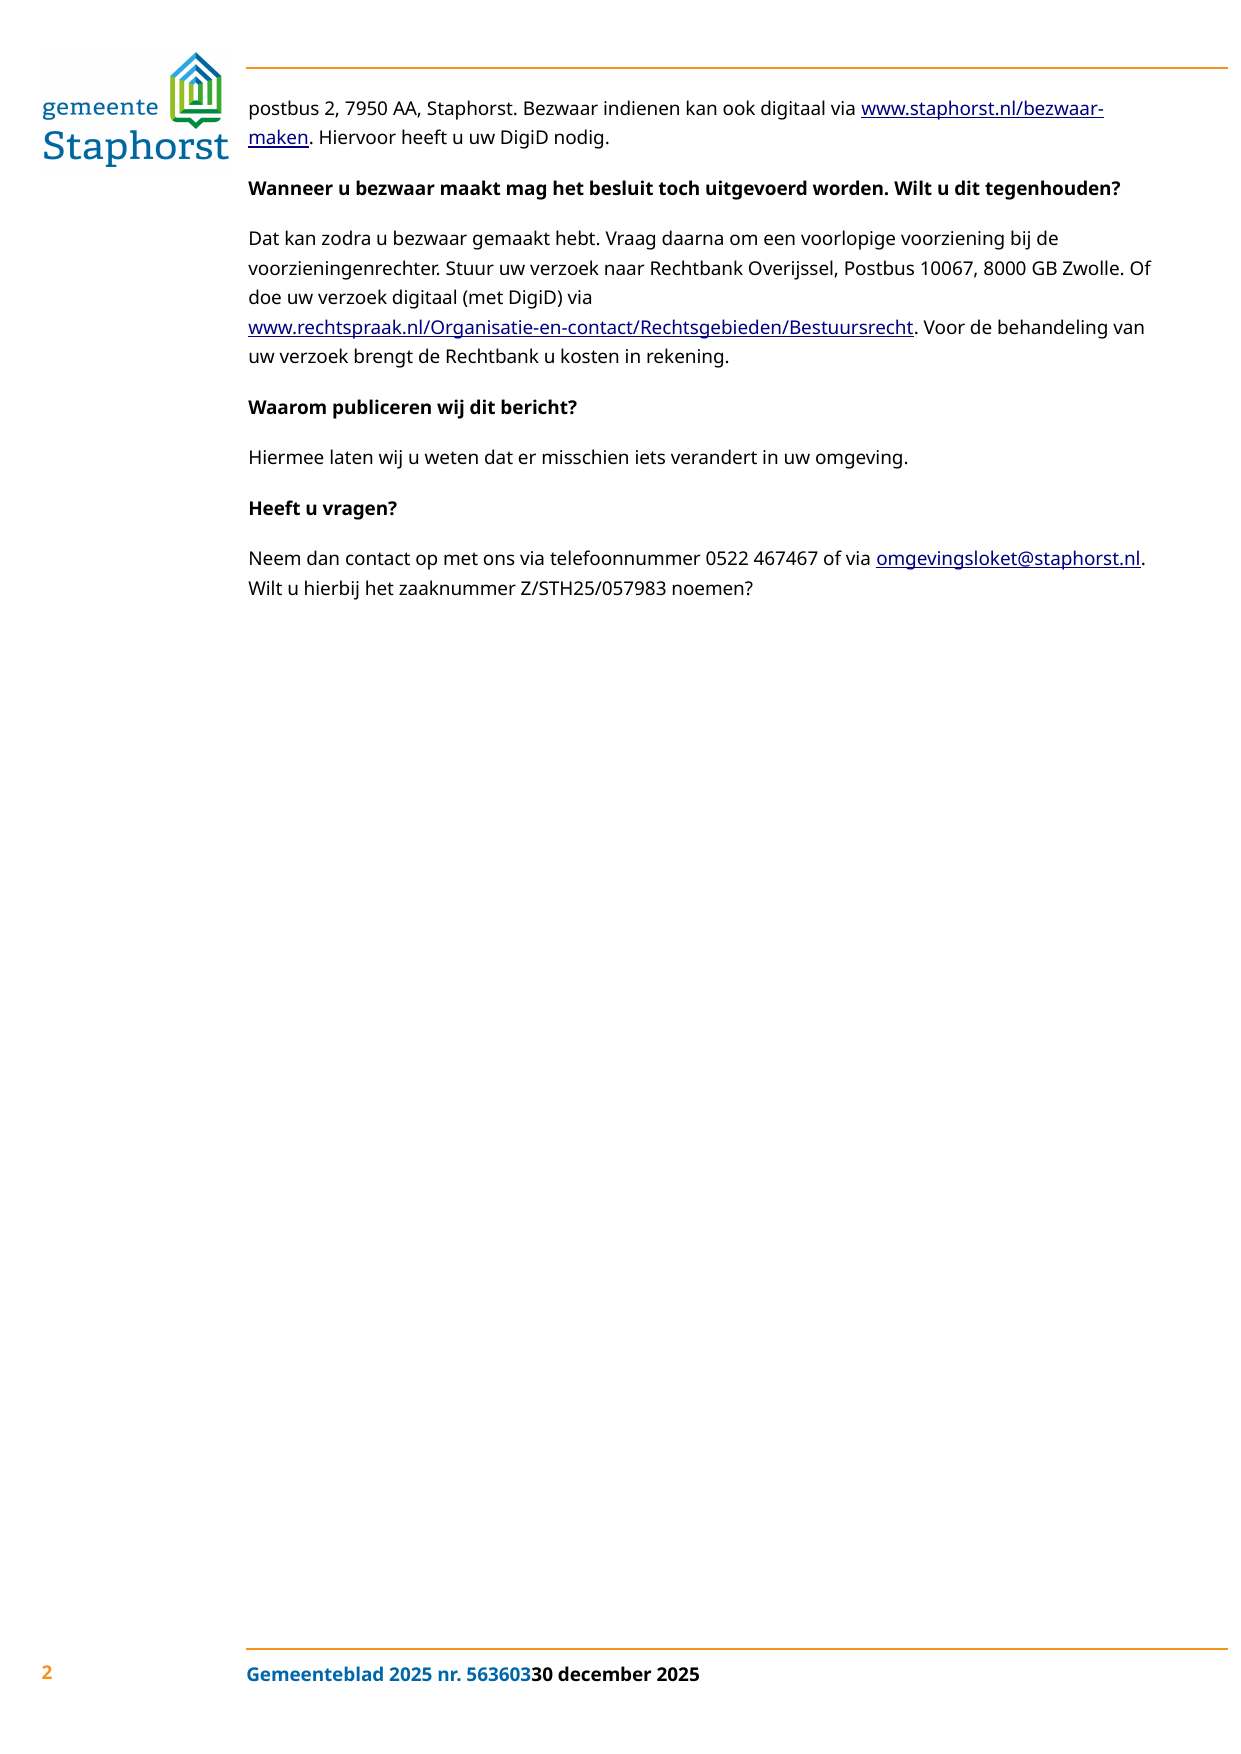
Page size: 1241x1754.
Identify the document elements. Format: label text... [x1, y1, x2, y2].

picture [41, 47, 231, 172]
text Waarom publiceren wij dit bericht? [248, 394, 1152, 420]
text Dat kan zodra u bezwaar gemaakt hebt. Vraag daarna om een voorlopige voorziening bij de voorzieningenrechter. Stuur uw verzoek naar Rechtbank Overijssel, Postbus 10067, 8000 GB Zwolle. Of doe uw verzoek digitaal (met DigiD) via www.rechtspraak.nl/Organisatie-en-contact/Rechtsgebieden/Bestuursrecht. Voor de behandeling van uw verzoek brengt de Rechtbank u kosten in rekening. [248, 225, 1152, 369]
text Hiermee laten wij u weten dat er misschien iets verandert in uw omgeving. [248, 444, 1152, 470]
text Wanneer u bezwaar maakt mag het besluit toch uitgevoerd worden. Wilt u dit tegenhouden? [248, 175, 1152, 201]
text Neem dan contact op met ons via telefoonnummer 0522 467467 of via omgevingsloket@staphorst.nl. Wilt u hierbij het zaaknummer Z/STH25/057983 noemen? [248, 545, 1152, 601]
text postbus 2, 7950 AA, Staphorst. Bezwaar indienen kan ook digitaal via www.staphorst.nl/bezwaar-maken. Hiervoor heeft u uw DigiD nodig. [248, 95, 1152, 150]
text Heeft u vragen? [248, 495, 1152, 521]
